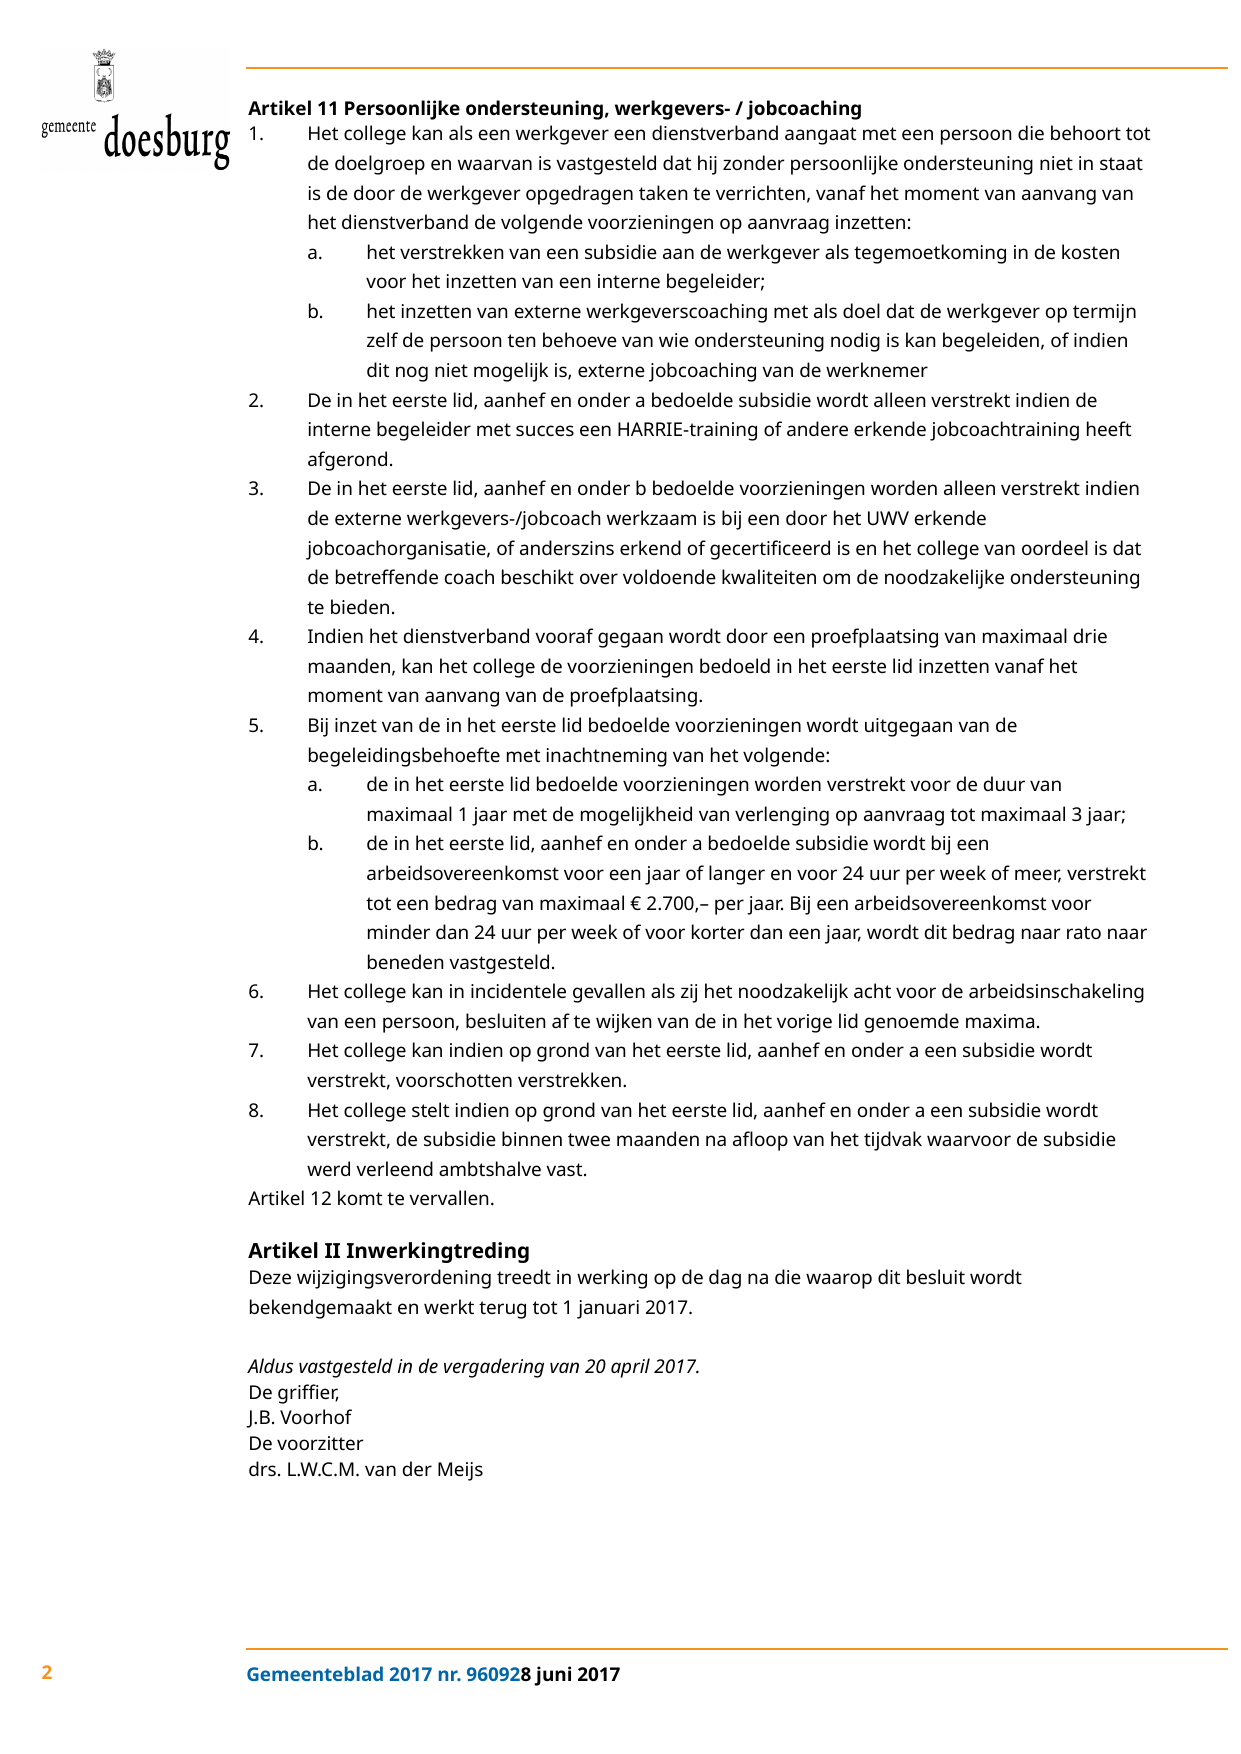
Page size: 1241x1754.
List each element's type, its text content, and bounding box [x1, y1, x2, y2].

text De voorzitter [248, 1430, 1152, 1456]
list Het college kan als een werkgever een dienstverband aangaat met een persoon die behoort tot de doelgroep en waarvan is vastgesteld dat hij zonder persoonlijke ondersteuning niet in staat is de door de werkgever opgedragen taken te verrichten, vanaf het moment van aanvang van het dienstverband de volgende voorzieningen op aanvraag inzetten: [248, 121, 1152, 235]
text drs. L.W.C.M. van der Meijs [248, 1456, 1152, 1482]
list De in het eerste lid, aanhef en onder b bedoelde voorzieningen worden alleen verstrekt indien de externe werkgevers-/jobcoach werkzaam is bij een door het UWV erkende jobcoachorganisatie, of anderszins erkend of gecertificeerd is en het college van oordeel is dat de betreffende coach beschikt over voldoende kwaliteiten om de noodzakelijke ondersteuning te bieden. [248, 476, 1152, 619]
list de in het eerste lid, aanhef en onder a bedoelde subsidie wordt bij een arbeidsovereenkomst voor een jaar of langer en voor 24 uur per week of meer, verstrekt tot een bedrag van maximaal € 2.700,– per jaar. Bij een arbeidsovereenkomst voor minder dan 24 uur per week of voor korter dan een jaar, wordt dit bedrag naar rato naar beneden vastgesteld. [307, 831, 1152, 974]
text De griffier, [248, 1379, 1152, 1404]
list Het college stelt indien op grond van het eerste lid, aanhef en onder a een subsidie wordt verstrekt, de subsidie binnen twee maanden na afloop van het tijdvak waarvoor de subsidie werd verleend ambtshalve vast. [248, 1097, 1152, 1182]
text Artikel 12 komt te vervallen. [248, 1186, 1152, 1211]
list Bij inzet van de in het eerste lid bedoelde voorzieningen wordt uitgegaan van de begeleidingsbehoefte met inachtneming van het volgende: [248, 712, 1152, 767]
list de in het eerste lid bedoelde voorzieningen worden verstrekt voor de duur van maximaal 1 jaar met de mogelijkheid van verlenging op aanvraag tot maximaal 3 jaar; [307, 771, 1152, 827]
text Artikel 11 Persoonlijke ondersteuning, werkgevers- / jobcoaching [248, 95, 1152, 121]
list Het college kan indien op grond van het eerste lid, aanhef en onder a een subsidie wordt verstrekt, voorschotten verstrekken. [248, 1038, 1152, 1093]
picture [41, 47, 231, 172]
list De in het eerste lid, aanhef en onder a bedoelde subsidie wordt alleen verstrekt indien de interne begeleider met succes een HARRIE-training of andere erkende jobcoachtraining heeft afgerond. [248, 387, 1152, 472]
text Aldus vastgesteld in de vergadering van 20 april 2017. [248, 1353, 1152, 1379]
text Deze wijzigingsverordening treedt in werking op de dag na die waarop dit besluit wordt bekendgemaakt en werkt terug tot 1 januari 2017. [248, 1264, 1152, 1320]
list Het college kan in incidentele gevallen als zij het noodzakelijk acht voor de arbeidsinschakeling van een persoon, besluiten af te wijken van de in het vorige lid genoemde maxima. [248, 978, 1152, 1034]
list het inzetten van externe werkgeverscoaching met als doel dat de werkgever op termijn zelf de persoon ten behoeve van wie ondersteuning nodig is kan begeleiden, of indien dit nog niet mogelijk is, externe jobcoaching van de werknemer [307, 298, 1152, 383]
text Artikel II Inwerkingtreding [248, 1236, 1152, 1264]
list Indien het dienstverband vooraf gegaan wordt door een proefplaatsing van maximaal drie maanden, kan het college de voorzieningen bedoeld in het eerste lid inzetten vanaf het moment van aanvang van de proefplaatsing. [248, 623, 1152, 708]
text J.B. Voorhof [248, 1404, 1152, 1430]
list het verstrekken van een subsidie aan de werkgever als tegemoetkoming in de kosten voor het inzetten van een interne begeleider; [307, 239, 1152, 294]
